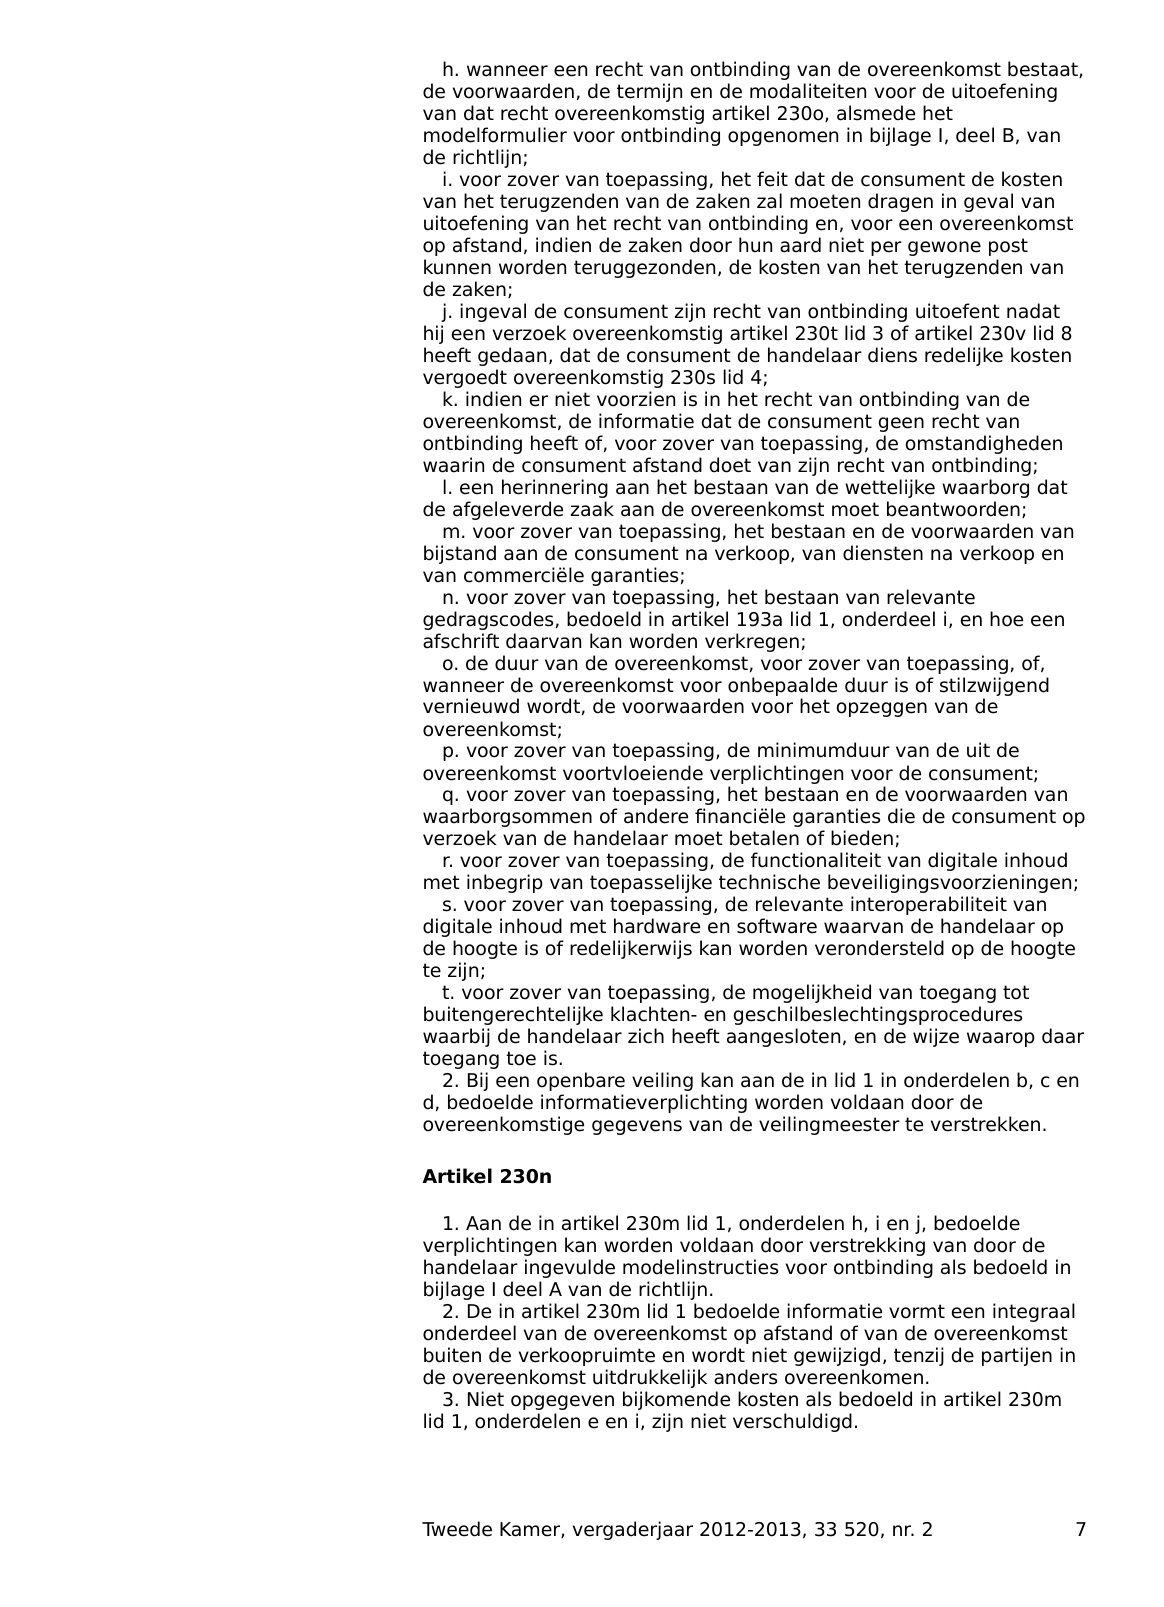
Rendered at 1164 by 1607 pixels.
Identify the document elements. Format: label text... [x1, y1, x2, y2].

text m. voor zover van toepassing, het bestaan en de voorwaarden van bijstand aan de consument na verkoop, van diensten na verkoop en van commerciële garanties; [422, 521, 1087, 587]
text q. voor zover van toepassing, het bestaan en de voorwaarden van waarborgsommen of andere financiële garanties die de consument op verzoek van de handelaar moet betalen of bieden; [422, 784, 1087, 850]
text 3. Niet opgegeven bijkomende kosten als bedoeld in artikel 230m lid 1, onderdelen e en i, zijn niet verschuldigd. [422, 1389, 1087, 1433]
text s. voor zover van toepassing, de relevante interoperabiliteit van digitale inhoud met hardware en software waarvan de handelaar op de hoogte is of redelijkerwijs kan worden verondersteld op de hoogte te zijn; [422, 894, 1087, 982]
text j. ingeval de consument zijn recht van ontbinding uitoefent nadat hij een verzoek overeenkomstig artikel 230t lid 3 of artikel 230v lid 8 heeft gedaan, dat de consument de handelaar diens redelijke kosten vergoedt overeenkomstig 230s lid 4; [422, 301, 1087, 389]
text l. een herinnering aan het bestaan van de wettelijke waarborg dat de afgeleverde zaak aan de overeenkomst moet beantwoorden; [422, 477, 1087, 521]
text h. wanneer een recht van ontbinding van de overeenkomst bestaat, de voorwaarden, de termijn en de modaliteiten voor de uitoefening van dat recht overeenkomstig artikel 230o, alsmede het modelformulier voor ontbinding opgenomen in bijlage I, deel B, van de richtlijn; [422, 59, 1087, 169]
text o. de duur van de overeenkomst, voor zover van toepassing, of, wanneer de overeenkomst voor onbepaalde duur is of stilzwijgend vernieuwd wordt, de voorwaarden voor het opzeggen van de overeenkomst; [422, 652, 1087, 740]
text k. indien er niet voorzien is in het recht van ontbinding van de overeenkomst, de informatie dat de consument geen recht van ontbinding heeft of, voor zover van toepassing, de omstandigheden waarin de consument afstand doet van zijn recht van ontbinding; [422, 389, 1087, 477]
text 2. Bij een openbare veiling kan aan de in lid 1 in onderdelen b, c en d, bedoelde informatieverplichting worden voldaan door de overeenkomstige gegevens van de veilingmeester te verstrekken. [422, 1070, 1087, 1136]
text n. voor zover van toepassing, het bestaan van relevante gedragscodes, bedoeld in artikel 193a lid 1, onderdeel i, en hoe een afschrift daarvan kan worden verkregen; [422, 587, 1087, 652]
text 2. De in artikel 230m lid 1 bedoelde informatie vormt een integraal onderdeel van de overeenkomst op afstand of van de overeenkomst buiten de verkoopruimte en wordt niet gewijzigd, tenzij de partijen in de overeenkomst uitdrukkelijk anders overeenkomen. [422, 1301, 1087, 1389]
text p. voor zover van toepassing, de minimumduur van de uit de overeenkomst voortvloeiende verplichtingen voor de consument; [422, 740, 1087, 784]
text r. voor zover van toepassing, de functionaliteit van digitale inhoud met inbegrip van toepasselijke technische beveiligingsvoorzieningen; [422, 850, 1087, 894]
text t. voor zover van toepassing, de mogelijkheid van toegang tot buitengerechtelijke klachten- en geschilbeslechtingsprocedures waarbij de handelaar zich heeft aangesloten, en de wijze waarop daar toegang toe is. [422, 982, 1087, 1070]
text i. voor zover van toepassing, het feit dat de consument de kosten van het terugzenden van de zaken zal moeten dragen in geval van uitoefening van het recht van ontbinding en, voor een overeenkomst op afstand, indien de zaken door hun aard niet per gewone post kunnen worden teruggezonden, de kosten van het terugzenden van de zaken; [422, 169, 1087, 301]
text 1. Aan de in artikel 230m lid 1, onderdelen h, i en j, bedoelde verplichtingen kan worden voldaan door verstrekking van door de handelaar ingevulde modelinstructies voor ontbinding als bedoeld in bijlage I deel A van de richtlijn. [422, 1213, 1087, 1301]
subtitle Artikel 230n [422, 1166, 1087, 1188]
